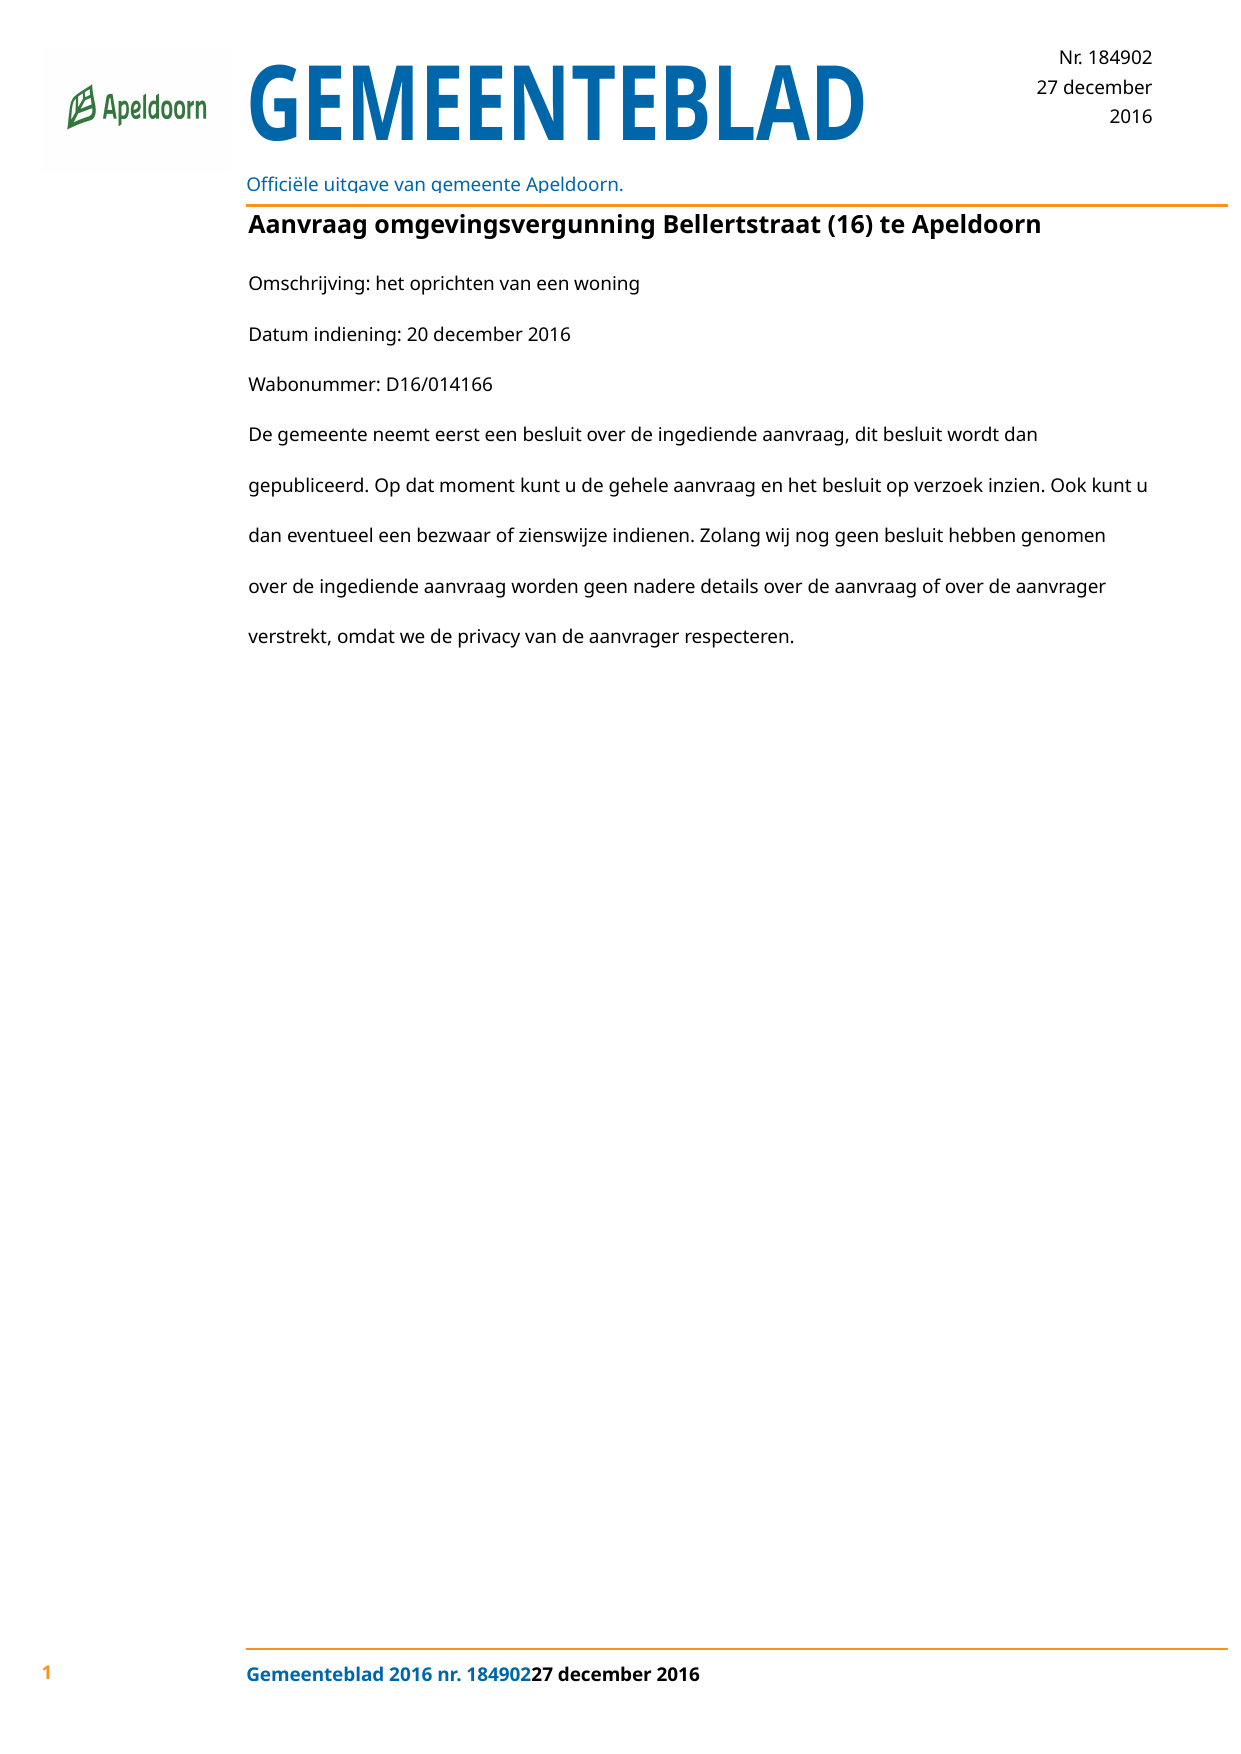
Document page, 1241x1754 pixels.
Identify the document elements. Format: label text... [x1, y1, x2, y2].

text Datum indiening: 20 december 2016 [248, 321, 1152, 346]
text verstrekt, omdat we de privacy van de aanvrager respecteren. [248, 623, 1152, 649]
text over de ingediende aanvraag worden geen nadere details over de aanvraag of over de aanvrager [248, 573, 1152, 598]
picture [41, 47, 231, 172]
text dan eventueel een bezwaar of zienswijze indienen. Zolang wij nog geen besluit hebben genomen [248, 522, 1152, 548]
text Omschrijving: het oprichten van een woning [248, 270, 1152, 296]
text Wabonummer: D16/014166 [248, 371, 1152, 397]
text gepubliceerd. Op dat moment kunt u de gehele aanvraag en het besluit op verzoek inzien. Ook kunt u [248, 472, 1152, 498]
text De gemeente neemt eerst een besluit over de ingediende aanvraag, dit besluit wordt dan [248, 422, 1152, 447]
text Aanvraag omgevingsvergunning Bellertstraat (16) te Apeldoorn [248, 207, 1152, 241]
